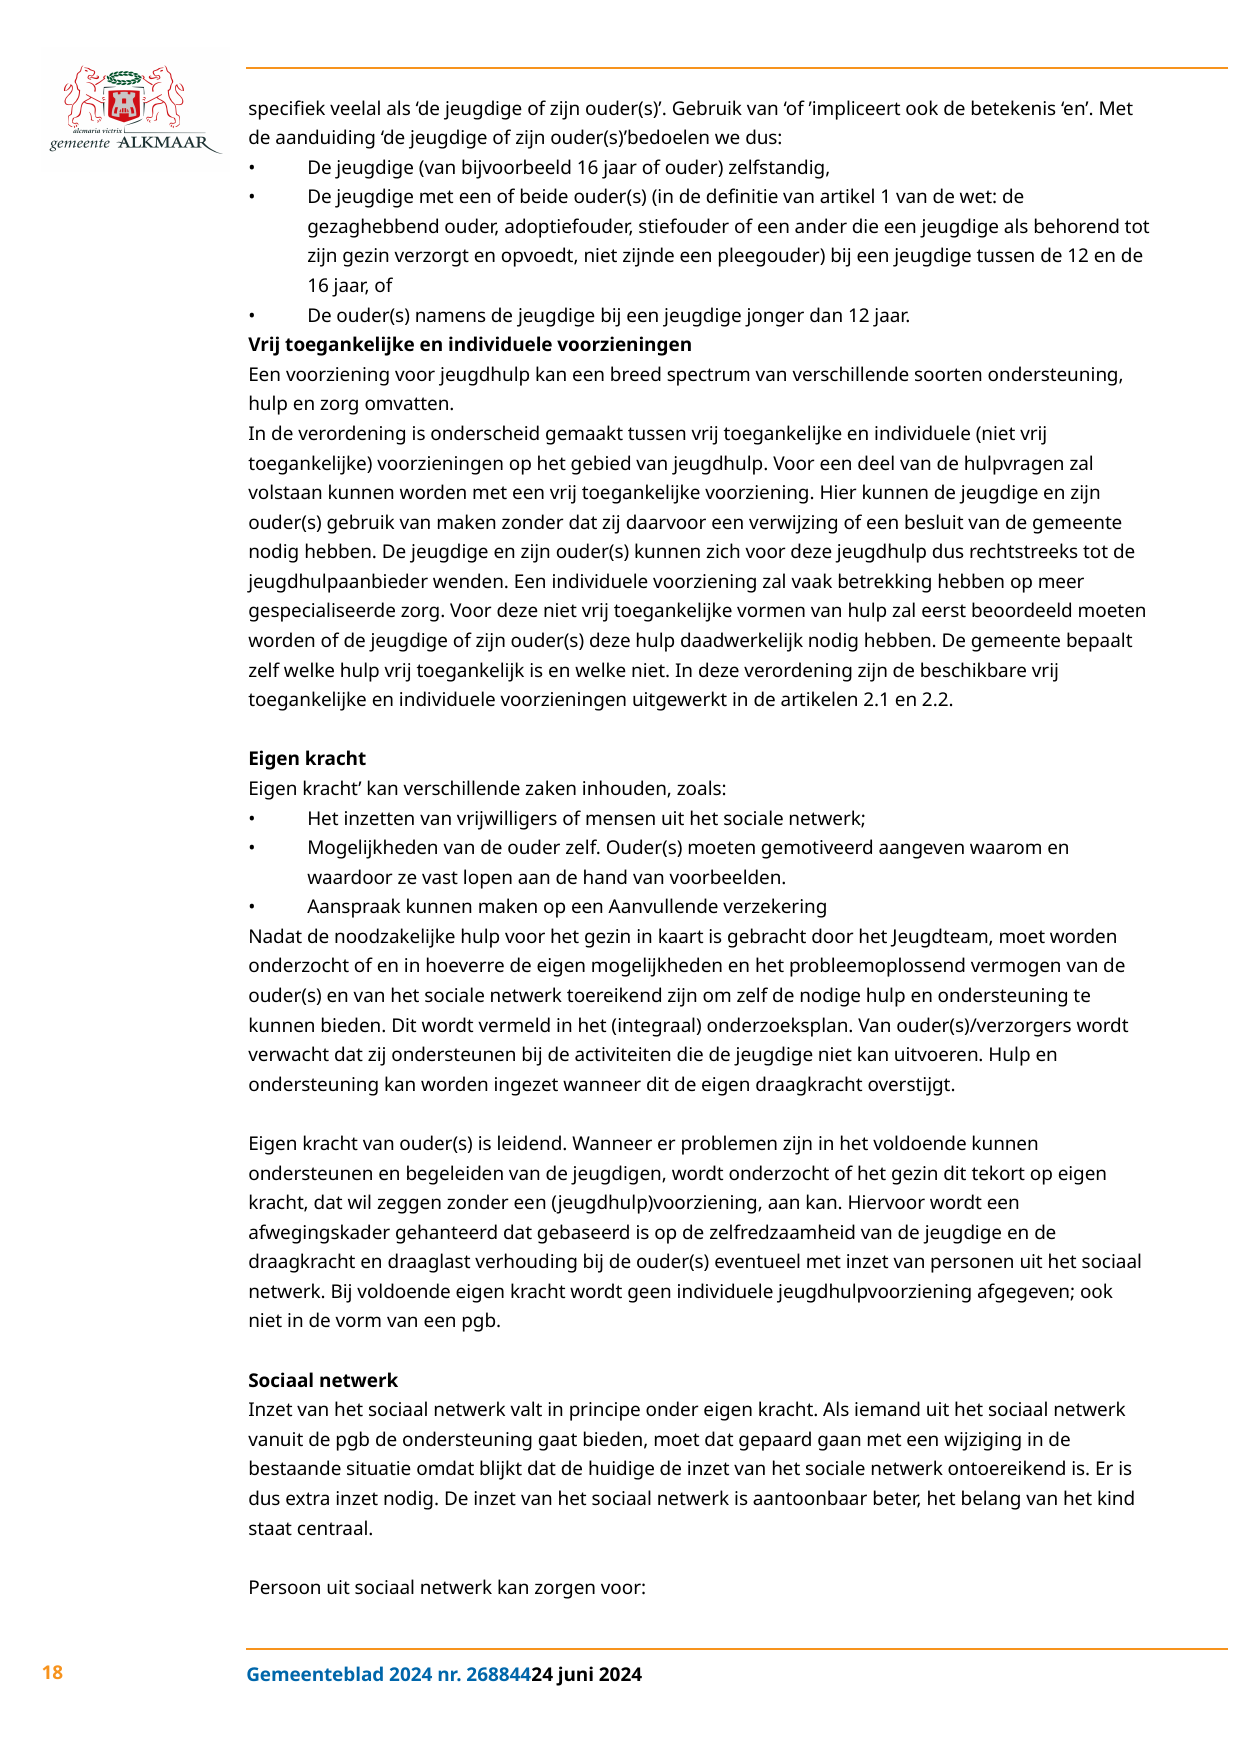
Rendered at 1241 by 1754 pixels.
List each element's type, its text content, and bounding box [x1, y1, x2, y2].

text Nadat de noodzakelijke hulp voor het gezin in kaart is gebracht door het Jeugdteam, moet worden onderzocht of en in hoeverre de eigen mogelijkheden en het probleemoplossend vermogen van de ouder(s) en van het sociale netwerk toereikend zijn om zelf de nodige hulp en ondersteuning te kunnen bieden. Dit wordt vermeld in het (integraal) onderzoeksplan. Van ouder(s)/verzorgers wordt verwacht dat zij ondersteunen bij de activiteiten die de jeugdige niet kan uitvoeren. Hulp en ondersteuning kan worden ingezet wanneer dit de eigen draagkracht overstijgt. [248, 923, 1152, 1097]
list De jeugdige (van bijvoorbeeld 16 jaar of ouder) zelfstandig, [248, 154, 1152, 180]
text Eigen kracht’ kan verschillende zaken inhouden, zoals: [248, 775, 1152, 801]
text specifiek veelal als ‘de jeugdige of zijn ouder(s)’. Gebruik van ‘of ’impliceert ook de betekenis ‘en’. Met de aanduiding ‘de jeugdige of zijn ouder(s)’bedoelen we dus: [248, 95, 1152, 150]
list De ouder(s) namens de jeugdige bij een jeugdige jonger dan 12 jaar. [248, 302, 1152, 328]
picture [41, 47, 231, 172]
list De jeugdige met een of beide ouder(s) (in de definitie van artikel 1 van de wet: de gezaghebbend ouder, adoptiefouder, stiefouder of een ander die een jeugdige als behorend tot zijn gezin verzorgt en opvoedt, niet zijnde een pleegouder) bij een jeugdige tussen de 12 en de 16 jaar, of [248, 183, 1152, 298]
text In de verordening is onderscheid gemaakt tussen vrij toegankelijke en individuele (niet vrij toegankelijke) voorzieningen op het gebied van jeugdhulp. Voor een deel van de hulpvragen zal volstaan kunnen worden met een vrij toegankelijke voorziening. Hier kunnen de jeugdige en zijn ouder(s) gebruik van maken zonder dat zij daarvoor een verwijzing of een besluit van de gemeente nodig hebben. De jeugdige en zijn ouder(s) kunnen zich voor deze jeugdhulp dus rechtstreeks tot de jeugdhulpaanbieder wenden. Een individuele voorziening zal vaak betrekking hebben op meer gespecialiseerde zorg. Voor deze niet vrij toegankelijke vormen van hulp zal eerst beoordeeld moeten worden of de jeugdige of zijn ouder(s) deze hulp daadwerkelijk nodig hebben. De gemeente bepaalt zelf welke hulp vrij toegankelijk is en welke niet. In deze verordening zijn de beschikbare vrij toegankelijke en individuele voorzieningen uitgewerkt in de artikelen 2.1 en 2.2. [248, 420, 1152, 712]
list Aanspraak kunnen maken op een Aanvullende verzekering [248, 893, 1152, 919]
text Sociaal netwerk [248, 1367, 1152, 1393]
text Een voorziening voor jeugdhulp kan een breed spectrum van verschillende soorten ondersteuning, hulp en zorg omvatten. [248, 361, 1152, 416]
text Eigen kracht van ouder(s) is leidend. Wanneer er problemen zijn in het voldoende kunnen ondersteunen en begeleiden van de jeugdigen, wordt onderzocht of het gezin dit tekort op eigen kracht, dat wil zeggen zonder een (jeugdhulp)voorziening, aan kan. Hiervoor wordt een afwegingskader gehanteerd dat gebaseerd is op de zelfredzaamheid van de jeugdige en de draagkracht en draaglast verhouding bij de ouder(s) eventueel met inzet van personen uit het sociaal netwerk. Bij voldoende eigen kracht wordt geen individuele jeugdhulpvoorziening afgegeven; ook niet in de vorm van een pgb. [248, 1130, 1152, 1333]
list Het inzetten van vrijwilligers of mensen uit het sociale netwerk; [248, 805, 1152, 831]
text Vrij toegankelijke en individuele voorzieningen [248, 331, 1152, 357]
text Inzet van het sociaal netwerk valt in principe onder eigen kracht. Als iemand uit het sociaal netwerk vanuit de pgb de ondersteuning gaat bieden, moet dat gepaard gaan met een wijziging in de bestaande situatie omdat blijkt dat de huidige de inzet van het sociale netwerk ontoereikend is. Er is dus extra inzet nodig. De inzet van het sociaal netwerk is aantoonbaar beter, het belang van het kind staat centraal. [248, 1396, 1152, 1541]
list Mogelijkheden van de ouder zelf. Ouder(s) moeten gemotiveerd aangeven waarom en waardoor ze vast lopen aan de hand van voorbeelden. [248, 834, 1152, 890]
text Eigen kracht [248, 746, 1152, 771]
text Persoon uit sociaal netwerk kan zorgen voor: [248, 1574, 1152, 1600]
